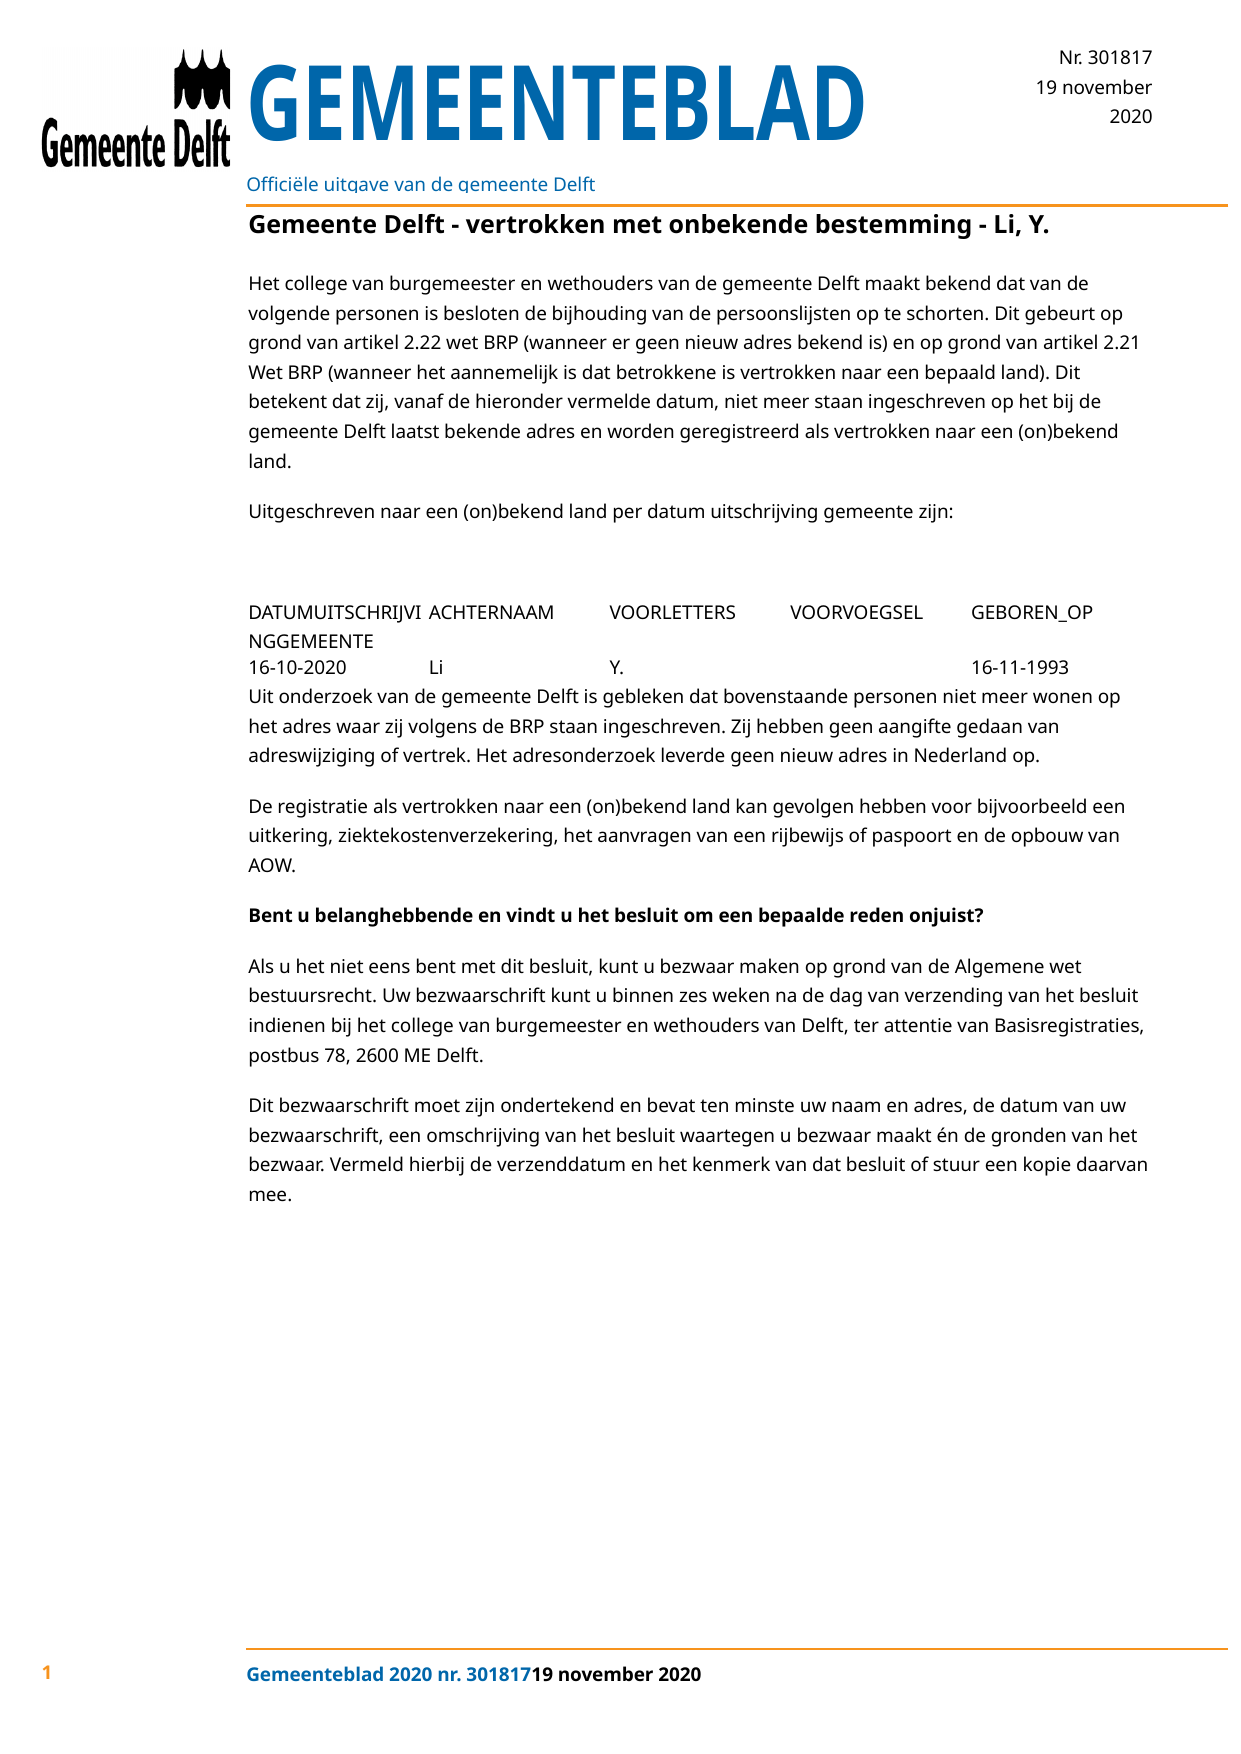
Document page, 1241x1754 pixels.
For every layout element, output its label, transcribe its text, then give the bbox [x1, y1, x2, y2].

table_header GEBOREN_OP [971, 599, 1152, 654]
text Als u het niet eens bent met dit besluit, kunt u bezwaar maken op grond van de Algemene wet bestuursrecht. Uw bezwaarschrift kunt u binnen zes weken na de dag van verzending van het besluit indienen bij het college van burgemeester en wethouders van Delft, ter attentie van Basisregistraties, postbus 78, 2600 ME Delft. [248, 953, 1152, 1067]
text Gemeente Delft - vertrokken met onbekende bestemming - Li, Y. [248, 207, 1152, 241]
text Uitgeschreven naar een (on)bekend land per datum uitschrijving gemeente zijn: [248, 498, 1152, 524]
table_cell Li [429, 655, 609, 680]
text Bent u belanghebbende en vindt u het besluit om een bepaalde reden onjuist? [248, 903, 1152, 928]
table_header ACHTERNAAM [429, 599, 609, 654]
table_header VOORLETTERS [609, 599, 790, 654]
table_cell Y. [609, 655, 790, 680]
table_header VOORVOEGSEL [790, 599, 971, 654]
table_cell [790, 655, 971, 680]
table_cell 16-11-1993 [971, 655, 1152, 680]
picture [41, 47, 231, 172]
table_header DATUMUITSCHRIJVINGGEMEENTE [248, 599, 429, 654]
text Dit bezwaarschrift moet zijn ondertekend en bevat ten minste uw naam en adres, de datum van uw bezwaarschrift, een omschrijving van het besluit waartegen u bezwaar maakt én de gronden van het bezwaar. Vermeld hierbij de verzenddatum en het kenmerk van dat besluit of stuur een kopie daarvan mee. [248, 1092, 1152, 1207]
text Uit onderzoek van de gemeente Delft is gebleken dat bovenstaande personen niet meer wonen op het adres waar zij volgens de BRP staan ingeschreven. Zij hebben geen aangifte gedaan van adreswijziging of vertrek. Het adresonderzoek leverde geen nieuw adres in Nederland op. [248, 683, 1152, 768]
text De registratie als vertrokken naar een (on)bekend land kan gevolgen hebben voor bijvoorbeeld een uitkering, ziektekostenverzekering, het aanvragen van een rijbewijs of paspoort en de opbouw van AOW. [248, 793, 1152, 878]
text Het college van burgemeester en wethouders van de gemeente Delft maakt bekend dat van de volgende personen is besloten de bijhouding van de persoonslijsten op te schorten. Dit gebeurt op grond van artikel 2.22 wet BRP (wanneer er geen nieuw adres bekend is) en op grond van artikel 2.21 Wet BRP (wanneer het aannemelijk is dat betrokkene is vertrokken naar een bepaald land). Dit betekent dat zij, vanaf de hieronder vermelde datum, niet meer staan ingeschreven op het bij de gemeente Delft laatst bekende adres en worden geregistreerd als vertrokken naar een (on)bekend land. [248, 270, 1152, 473]
table_cell 16-10-2020 [248, 655, 429, 680]
